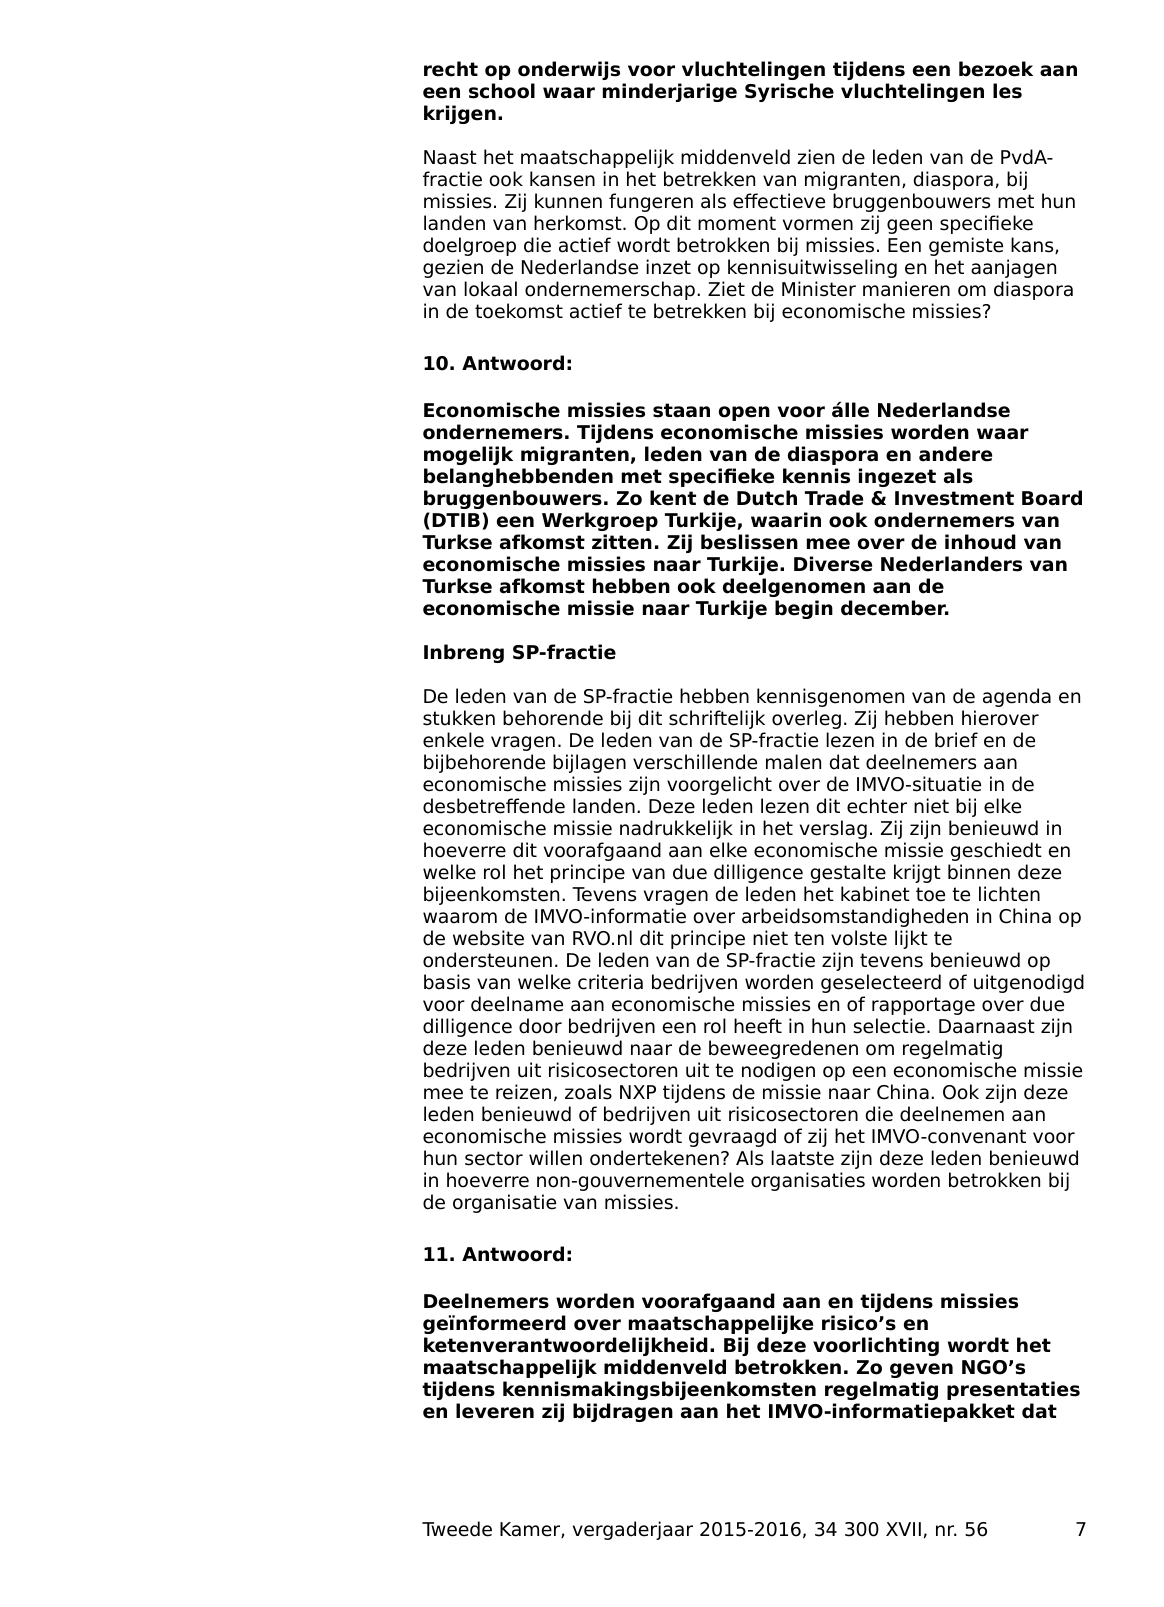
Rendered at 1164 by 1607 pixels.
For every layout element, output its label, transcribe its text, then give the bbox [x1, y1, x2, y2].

text De leden van de SP-fractie hebben kennisgenomen van de agenda en stukken behorende bij dit schriftelijk overleg. Zij hebben hierover enkele vragen. De leden van de SP-fractie lezen in de brief en de bijbehorende bijlagen verschillende malen dat deelnemers aan economische missies zijn voorgelicht over de IMVO-situatie in de desbetreffende landen. Deze leden lezen dit echter niet bij elke economische missie nadrukkelijk in het verslag. Zij zijn benieuwd in hoeverre dit voorafgaand aan elke economische missie geschiedt en welke rol het principe van due dilligence gestalte krijgt binnen deze bijeenkomsten. Tevens vragen de leden het kabinet toe te lichten waarom de IMVO-informatie over arbeidsomstandigheden in China op de website van RVO.nl dit principe niet ten volste lijkt te ondersteunen. De leden van de SP-fractie zijn tevens benieuwd op basis van welke criteria bedrijven worden geselecteerd of uitgenodigd voor deelname aan economische missies en of rapportage over due dilligence door bedrijven een rol heeft in hun selectie. Daarnaast zijn deze leden benieuwd naar de beweegredenen om regelmatig bedrijven uit risicosectoren uit te nodigen op een economische missie mee te reizen, zoals NXP tijdens de missie naar China. Ook zijn deze leden benieuwd of bedrijven uit risicosectoren die deelnemen aan economische missies wordt gevraagd of zij het IMVO-convenant voor hun sector willen ondertekenen? Als laatste zijn deze leden benieuwd in hoeverre non-gouvernementele organisaties worden betrokken bij de organisatie van missies. [422, 686, 1087, 1214]
subtitle 10. Antwoord: [422, 353, 1087, 375]
text Deelnemers worden voorafgaand aan en tijdens missies geïnformeerd over maatschappelijke risico’s en ketenverantwoordelijkheid. Bij deze voorlichting wordt het maatschappelijk middenveld betrokken. Zo geven NGO’s tijdens kennismakingsbijeenkomsten regelmatig presentaties en leveren zij bijdragen aan het IMVO-informatiepakket dat [422, 1291, 1087, 1422]
text Naast het maatschappelijk middenveld zien de leden van de PvdA-fractie ook kansen in het betrekken van migranten, diaspora, bij missies. Zij kunnen fungeren als effectieve bruggenbouwers met hun landen van herkomst. Op dit moment vormen zij geen specifieke doelgroep die actief wordt betrokken bij missies. Een gemiste kans, gezien de Nederlandse inzet op kennisuitwisseling en het aanjagen van lokaal ondernemerschap. Ziet de Minister manieren om diaspora in de toekomst actief te betrekken bij economische missies? [422, 147, 1087, 323]
text Economische missies staan open voor álle Nederlandse ondernemers. Tijdens economische missies worden waar mogelijk migranten, leden van de diaspora en andere belanghebbenden met specifieke kennis ingezet als bruggenbouwers. Zo kent de Dutch Trade & Investment Board (DTIB) een Werkgroep Turkije, waarin ook ondernemers van Turkse afkomst zitten. Zij beslissen mee over de inhoud van economische missies naar Turkije. Diverse Nederlanders van Turkse afkomst hebben ook deelgenomen aan de economische missie naar Turkije begin december. [422, 400, 1087, 620]
subtitle 11. Antwoord: [422, 1244, 1087, 1266]
subtitle Inbreng SP-fractie [422, 642, 1087, 664]
text recht op onderwijs voor vluchtelingen tijdens een bezoek aan een school waar minderjarige Syrische vluchtelingen les krijgen. [422, 59, 1087, 125]
